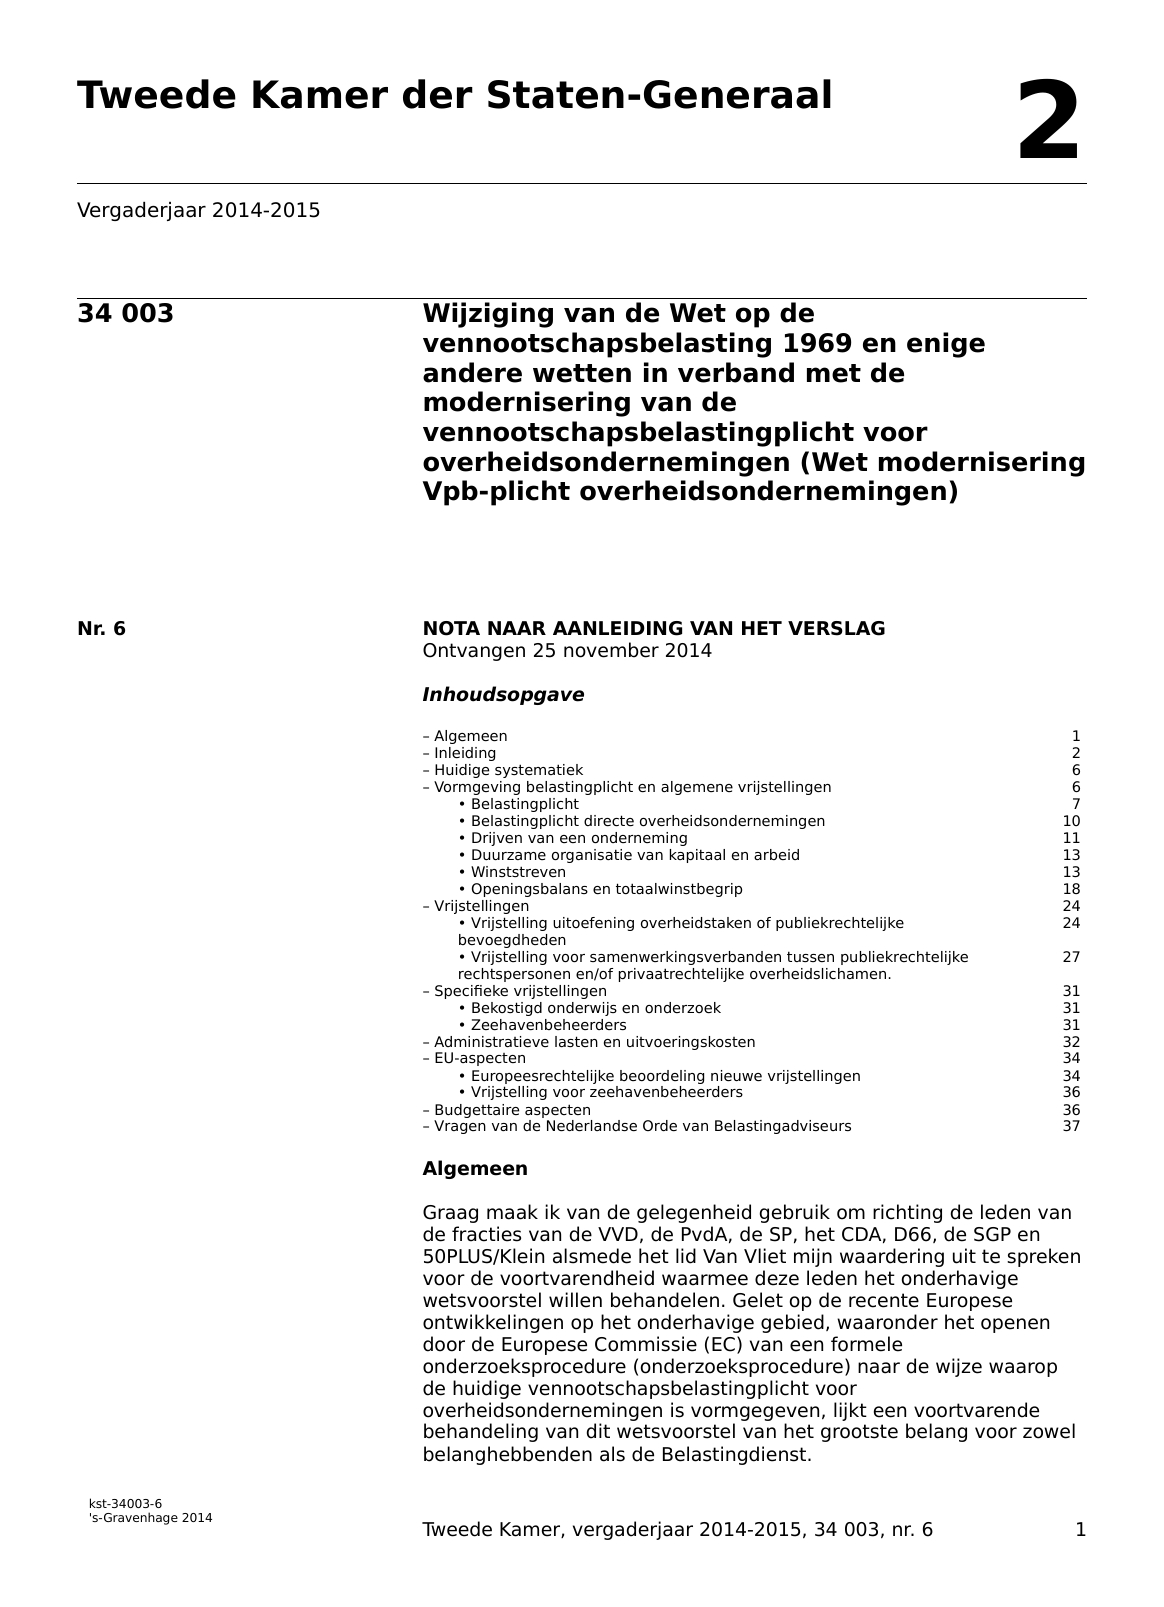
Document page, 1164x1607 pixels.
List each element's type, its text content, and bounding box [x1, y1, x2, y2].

table_cell – Vormgeving belastingplicht en algemene vrijstellingen [422, 779, 1013, 796]
table_cell 31 [1013, 983, 1087, 999]
subtitle 34 003 Wijziging van de Wet op de vennootschapsbelasting 1969 en enige andere wetten in verband met de modernisering van de vennootschapsbelastingplicht voor overheidsondernemingen (Wet modernisering Vpb-plicht overheidsondernemingen) [77, 299, 1087, 507]
table_cell 24 [1013, 915, 1087, 948]
table_cell – Vragen van de Nederlandse Orde van Belastingadviseurs [422, 1118, 1013, 1135]
table_cell Vergaderjaar 2014-2015 [77, 184, 1087, 298]
table_cell • Bekostigd onderwijs en onderzoek [452, 1000, 1013, 1016]
table_cell [422, 1000, 452, 1016]
table_cell – Huidige systematiek [422, 762, 1013, 779]
subtitle Algemeen [422, 1157, 1087, 1179]
table_cell [422, 949, 452, 982]
table_cell • Zeehavenbeheerders [452, 1016, 1013, 1033]
table_cell – Specifieke vrijstellingen [422, 983, 1013, 999]
table_header 1 [1013, 728, 1087, 745]
table_cell 32 [1013, 1034, 1087, 1050]
table_cell – Administratieve lasten en uitvoeringskosten [422, 1034, 1013, 1050]
table_cell 34 [1013, 1050, 1087, 1067]
table_cell • Duurzame organisatie van kapitaal en arbeid [452, 847, 1013, 864]
table_cell 34 [1013, 1068, 1087, 1084]
table_header Tweede Kamer der Staten-Generaal [77, 59, 886, 183]
table_cell • Openingsbalans en totaalwinstbegrip [452, 881, 1013, 898]
table_cell • Drijven van een onderneming [452, 830, 1013, 847]
text kst-34003-6 [88, 1497, 323, 1511]
table_cell • Vrijstelling voor samenwerkingsverbanden tussen publiekrechtelijke rechtspersonen en/of privaatrechtelijke overheidslichamen. [452, 949, 1013, 982]
table_cell [422, 830, 452, 847]
table_cell 18 [1013, 881, 1087, 898]
table_cell • Belastingplicht directe overheidsondernemingen [452, 813, 1013, 830]
table_cell 31 [1013, 1000, 1087, 1016]
table_cell – Budgettaire aspecten [422, 1101, 1013, 1118]
table_cell 27 [1013, 949, 1087, 982]
text 's-Gravenhage 2014 [88, 1511, 323, 1525]
table_cell [422, 915, 452, 948]
subtitle Nr. 6 NOTA NAAR AANLEIDING VAN HET VERSLAG [77, 618, 1087, 640]
subtitle Inhoudsopgave [422, 684, 1087, 706]
table_cell 31 [1013, 1016, 1087, 1033]
table_cell [422, 881, 452, 898]
table_cell • Belastingplicht [452, 796, 1013, 813]
table_cell [422, 1068, 452, 1084]
table_header 2 [886, 59, 1087, 183]
table_cell 6 [1013, 779, 1087, 796]
table_cell 36 [1013, 1101, 1087, 1118]
table_cell 13 [1013, 864, 1087, 881]
text Graag maak ik van de gelegenheid gebruik om richting de leden van de fracties van de VVD, de PvdA, de SP, het CDA, D66, de SGP en 50PLUS/Klein alsmede het lid Van Vliet mijn waardering uit te spreken voor de voortvarendheid waarmee deze leden het onderhavige wetsvoorstel willen behandelen. Gelet op de recente Europese ontwikkelingen op het onderhavige gebied, waaronder het openen door de Europese Commissie (EC) van een formele onderzoeksprocedure (onderzoeksprocedure) naar de wijze waarop de huidige vennootschapsbelastingplicht voor overheidsondernemingen is vormgegeven, lijkt een voortvarende behandeling van dit wetsvoorstel van het grootste belang voor zowel belanghebbenden als de Belastingdienst. [422, 1202, 1087, 1465]
table_cell [422, 1084, 452, 1101]
table_header – Algemeen [422, 728, 1013, 745]
table_cell 24 [1013, 898, 1087, 914]
table_cell • Vrijstelling voor zeehavenbeheerders [452, 1084, 1013, 1101]
table_cell [422, 796, 452, 813]
table_cell [422, 813, 452, 830]
table_cell 36 [1013, 1084, 1087, 1101]
table_cell [422, 1016, 452, 1033]
table_cell [422, 847, 452, 864]
table_cell 13 [1013, 847, 1087, 864]
table_cell • Europeesrechtelijke beoordeling nieuwe vrijstellingen [452, 1068, 1013, 1084]
table_cell 11 [1013, 830, 1087, 847]
table_cell • Vrijstelling uitoefening overheidstaken of publiekrechtelijke bevoegdheden [452, 915, 1013, 948]
text Ontvangen 25 november 2014 [422, 640, 1087, 662]
table_cell 7 [1013, 796, 1087, 813]
table_cell – EU-aspecten [422, 1050, 1013, 1067]
table_cell 10 [1013, 813, 1087, 830]
table_cell • Winststreven [452, 864, 1013, 881]
table_cell 6 [1013, 762, 1087, 779]
table_cell 2 [1013, 745, 1087, 762]
table_cell – Inleiding [422, 745, 1013, 762]
table_cell [422, 864, 452, 881]
table_cell – Vrijstellingen [422, 898, 1013, 914]
table_cell 37 [1013, 1118, 1087, 1135]
